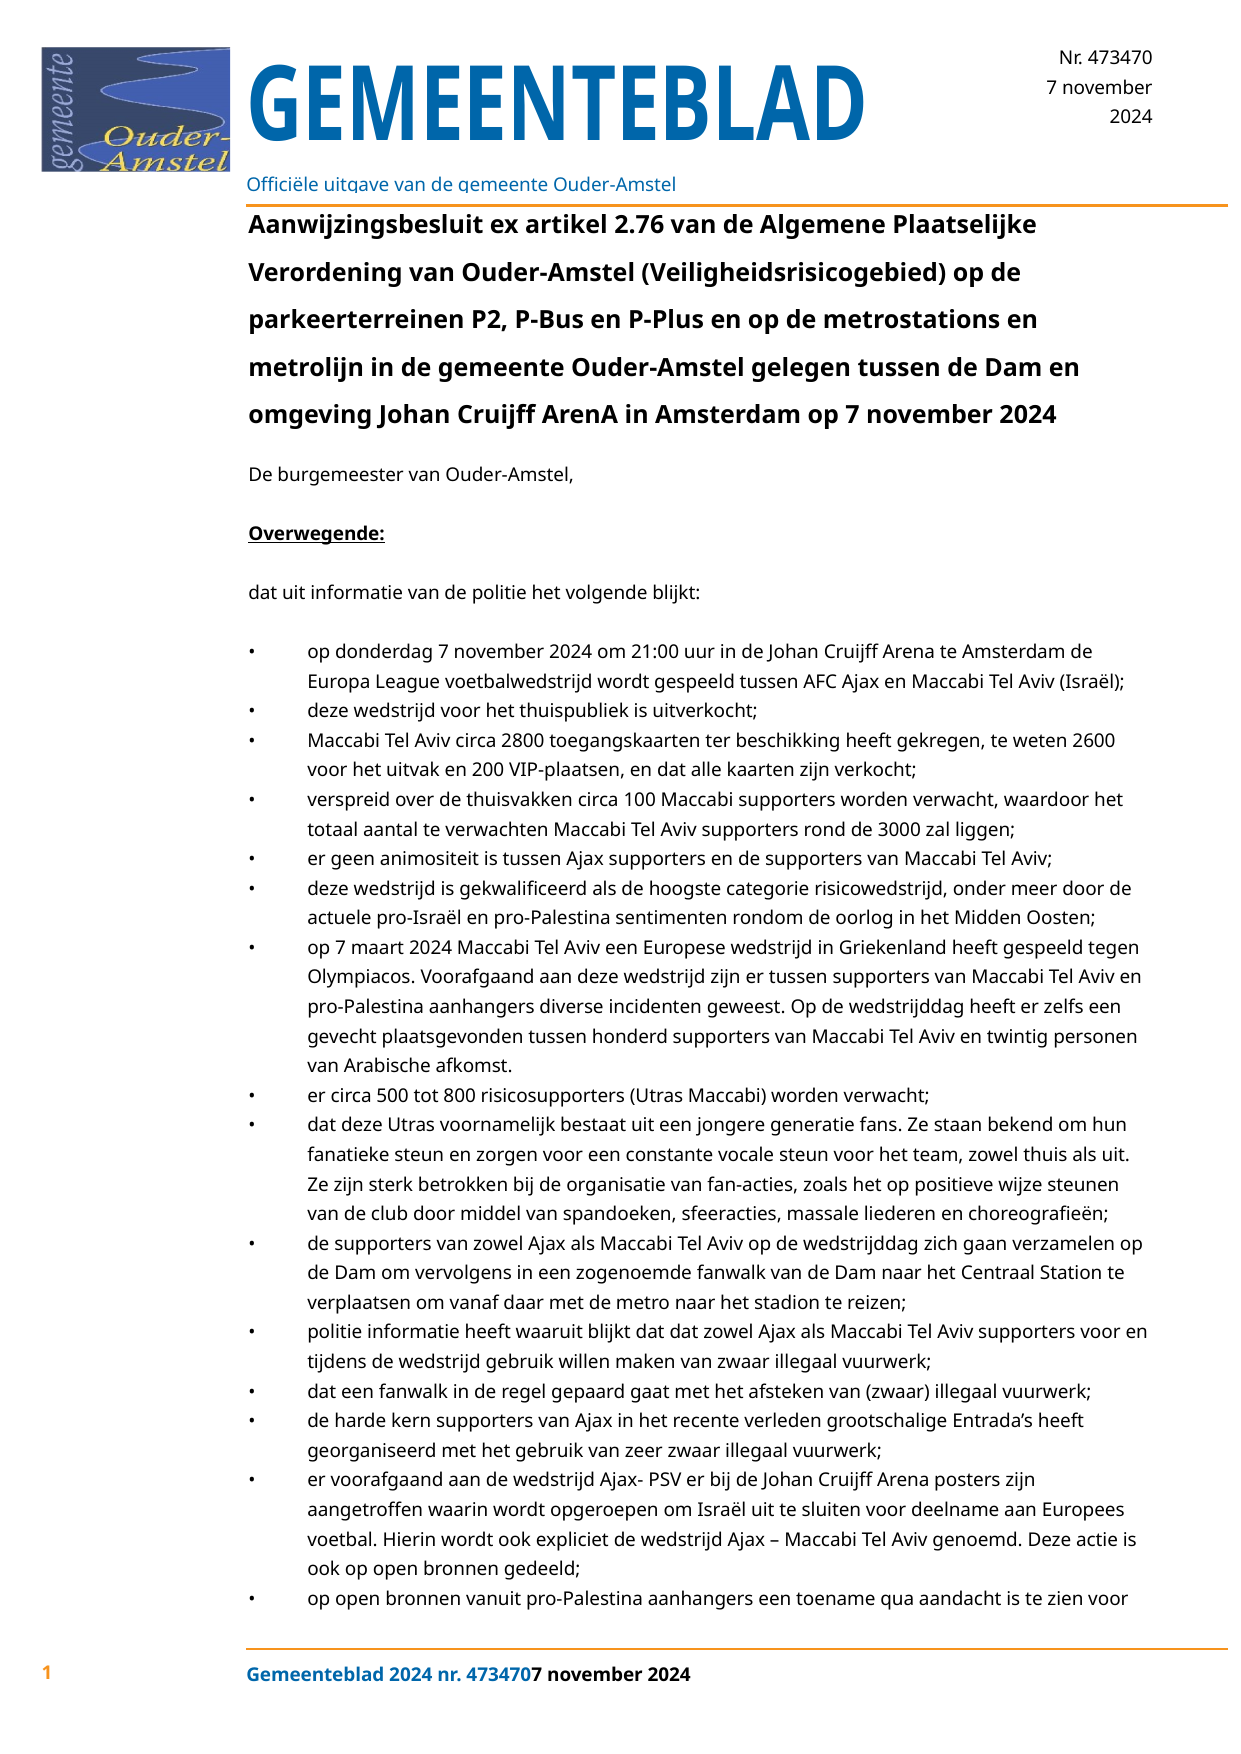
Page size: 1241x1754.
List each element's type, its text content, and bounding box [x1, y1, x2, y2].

list er geen animositeit is tussen Ajax supporters en de supporters van Maccabi Tel Aviv; [248, 845, 1152, 871]
list er circa 500 tot 800 risicosupporters (Utras Maccabi) worden verwacht; [248, 1082, 1152, 1108]
list de harde kern supporters van Ajax in het recente verleden grootschalige Entrada’s heeft georganiseerd met het gebruik van zeer zwaar illegaal vuurwerk; [248, 1407, 1152, 1463]
list Maccabi Tel Aviv circa 2800 toegangskaarten ter beschikking heeft gekregen, te weten 2600 voor het uitvak en 200 VIP-plaatsen, en dat alle kaarten zijn verkocht; [248, 727, 1152, 782]
list op open bronnen vanuit pro-Palestina aanhangers een toename qua aandacht is te zien voor [248, 1585, 1152, 1611]
list verspreid over de thuisvakken circa 100 Maccabi supporters worden verwacht, waardoor het totaal aantal te verwachten Maccabi Tel Aviv supporters rond de 3000 zal liggen; [248, 786, 1152, 841]
text Aanwijzingsbesluit ex artikel 2.76 van de Algemene Plaatselijke Verordening van Ouder-Amstel (Veiligheidsrisicogebied) op de parkeerterreinen P2, P-Bus en P-Plus en op de metrostations en metrolijn in de gemeente Ouder-Amstel gelegen tussen de Dam en omgeving Johan Cruijff ArenA in Amsterdam op 7 november 2024 [248, 207, 1152, 431]
list op 7 maart 2024 Maccabi Tel Aviv een Europese wedstrijd in Griekenland heeft gespeeld tegen Olympiacos. Voorafgaand aan deze wedstrijd zijn er tussen supporters van Maccabi Tel Aviv en pro-Palestina aanhangers diverse incidenten geweest. Op de wedstrijddag heeft er zelfs een gevecht plaatsgevonden tussen honderd supporters van Maccabi Tel Aviv en twintig personen van Arabische afkomst. [248, 934, 1152, 1078]
list deze wedstrijd voor het thuispubliek is uitverkocht; [248, 697, 1152, 723]
list dat een fanwalk in de regel gepaard gaat met het afsteken van (zwaar) illegaal vuurwerk; [248, 1378, 1152, 1403]
list er voorafgaand aan de wedstrijd Ajax- PSV er bij de Johan Cruijff Arena posters zijn aangetroffen waarin wordt opgeroepen om Israël uit te sluiten voor deelname aan Europees voetbal. Hierin wordt ook expliciet de wedstrijd Ajax – Maccabi Tel Aviv genoemd. Deze actie is ook op open bronnen gedeeld; [248, 1467, 1152, 1581]
text Overwegende: [248, 520, 1152, 546]
text De burgemeester van Ouder-Amstel, [248, 461, 1152, 486]
list dat deze Utras voornamelijk bestaat uit een jongere generatie fans. Ze staan bekend om hun fanatieke steun en zorgen voor een constante vocale steun voor het team, zowel thuis als uit. Ze zijn sterk betrokken bij de organisatie van fan-acties, zoals het op positieve wijze steunen van de club door middel van spandoeken, sfeeracties, massale liederen en choreografieën; [248, 1112, 1152, 1226]
list op donderdag 7 november 2024 om 21:00 uur in de Johan Cruijff Arena te Amsterdam de Europa League voetbalwedstrijd wordt gespeeld tussen AFC Ajax en Maccabi Tel Aviv (Israël); [248, 638, 1152, 693]
text dat uit informatie van de politie het volgende blijkt: [248, 579, 1152, 605]
picture [41, 47, 231, 172]
list politie informatie heeft waaruit blijkt dat dat zowel Ajax als Maccabi Tel Aviv supporters voor en tijdens de wedstrijd gebruik willen maken van zwaar illegaal vuurwerk; [248, 1319, 1152, 1374]
list de supporters van zowel Ajax als Maccabi Tel Aviv op de wedstrijddag zich gaan verzamelen op de Dam om vervolgens in een zogenoemde fanwalk van de Dam naar het Centraal Station te verplaatsen om vanaf daar met de metro naar het stadion te reizen; [248, 1230, 1152, 1315]
list deze wedstrijd is gekwalificeerd als de hoogste categorie risicowedstrijd, onder meer door de actuele pro-Israël en pro-Palestina sentimenten rondom de oorlog in het Midden Oosten; [248, 875, 1152, 930]
